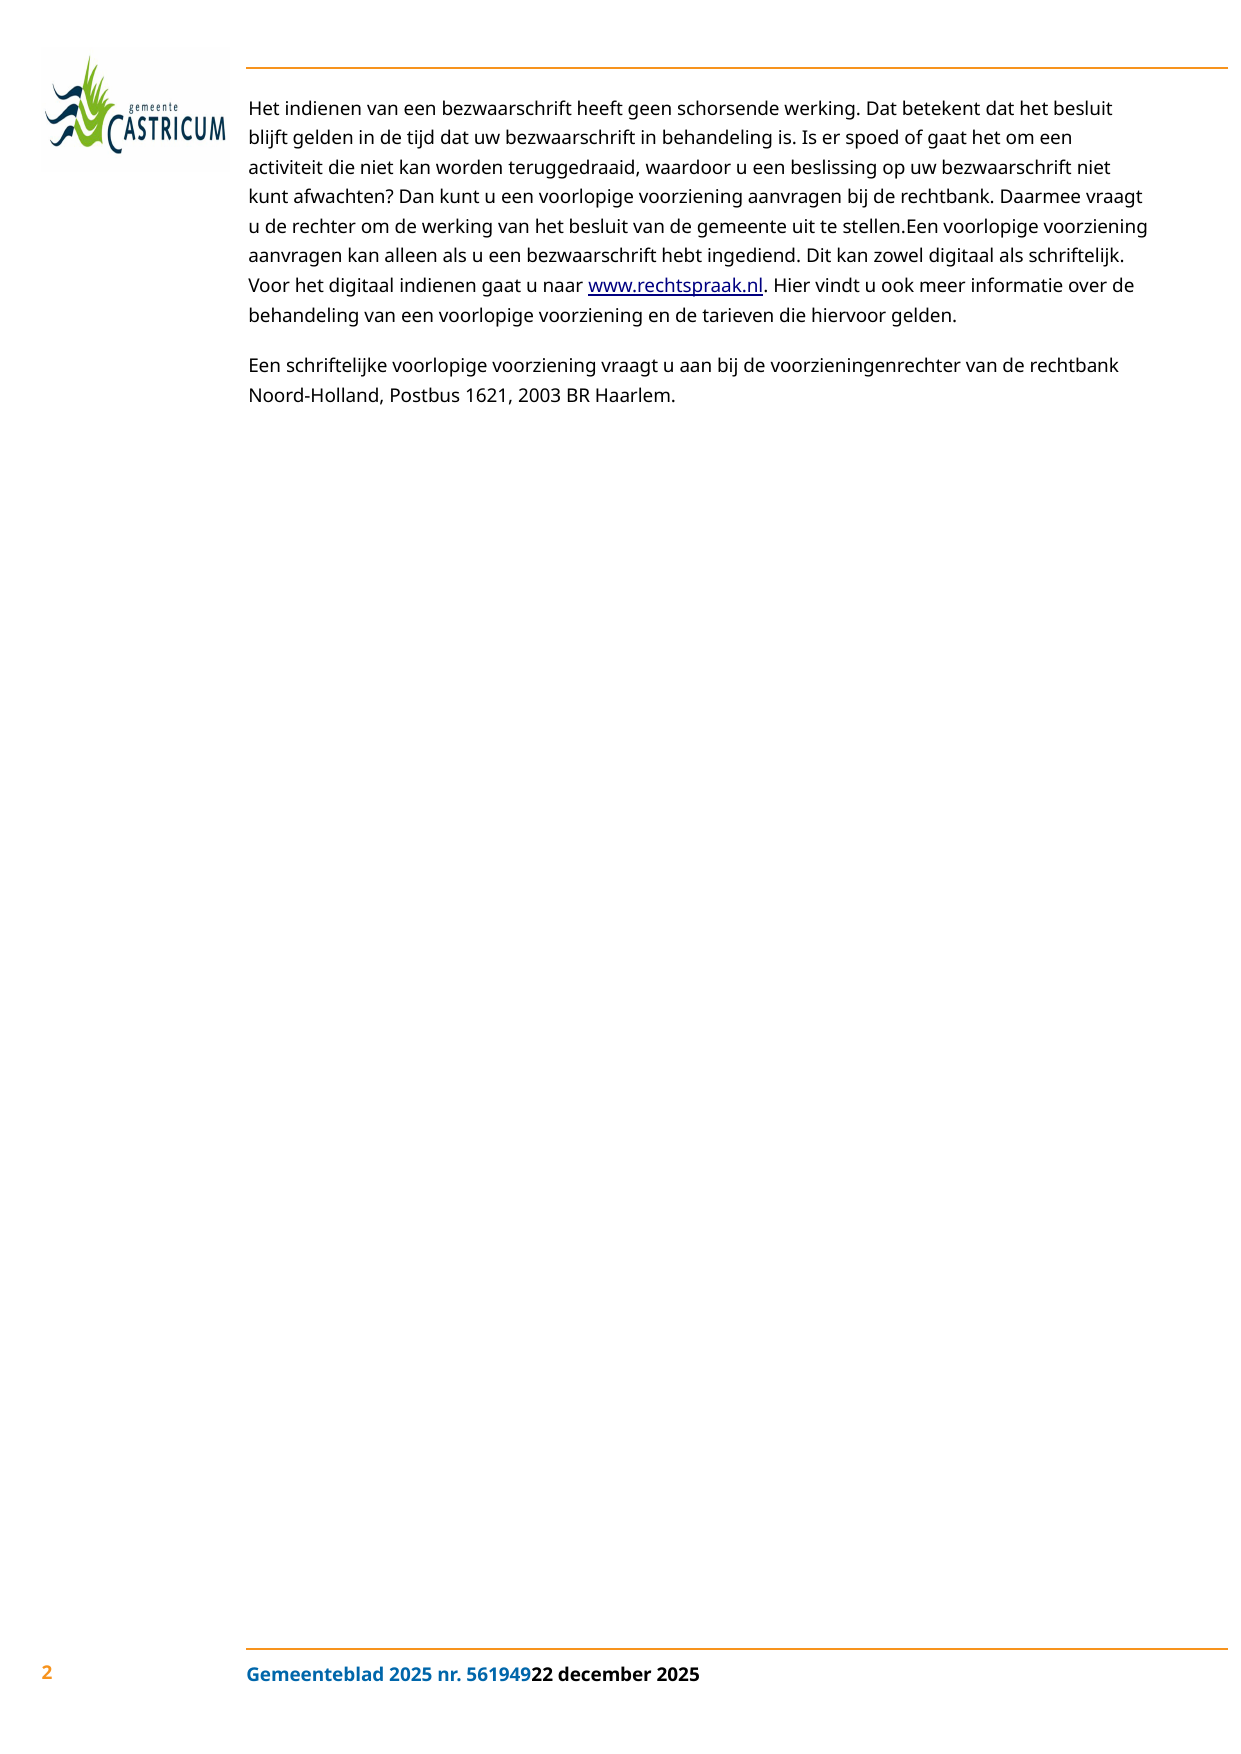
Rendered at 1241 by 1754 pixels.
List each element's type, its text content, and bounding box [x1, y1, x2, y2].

picture [41, 47, 231, 172]
text Het indienen van een bezwaarschrift heeft geen schorsende werking. Dat betekent dat het besluit blijft gelden in de tijd dat uw bezwaarschrift in behandeling is. Is er spoed of gaat het om een activiteit die niet kan worden teruggedraaid, waardoor u een beslissing op uw bezwaarschrift niet kunt afwachten? Dan kunt u een voorlopige voorziening aanvragen bij de rechtbank. Daarmee vraagt u de rechter om de werking van het besluit van de gemeente uit te stellen.Een voorlopige voorziening aanvragen kan alleen als u een bezwaarschrift hebt ingediend. Dit kan zowel digitaal als schriftelijk. Voor het digitaal indienen gaat u naar www.rechtspraak.nl. Hier vindt u ook meer informatie over de behandeling van een voorlopige voorziening en de tarieven die hiervoor gelden. [248, 95, 1152, 328]
text Een schriftelijke voorlopige voorziening vraagt u aan bij de voorzieningenrechter van de rechtbank Noord-Holland, Postbus 1621, 2003 BR Haarlem. [248, 352, 1152, 408]
